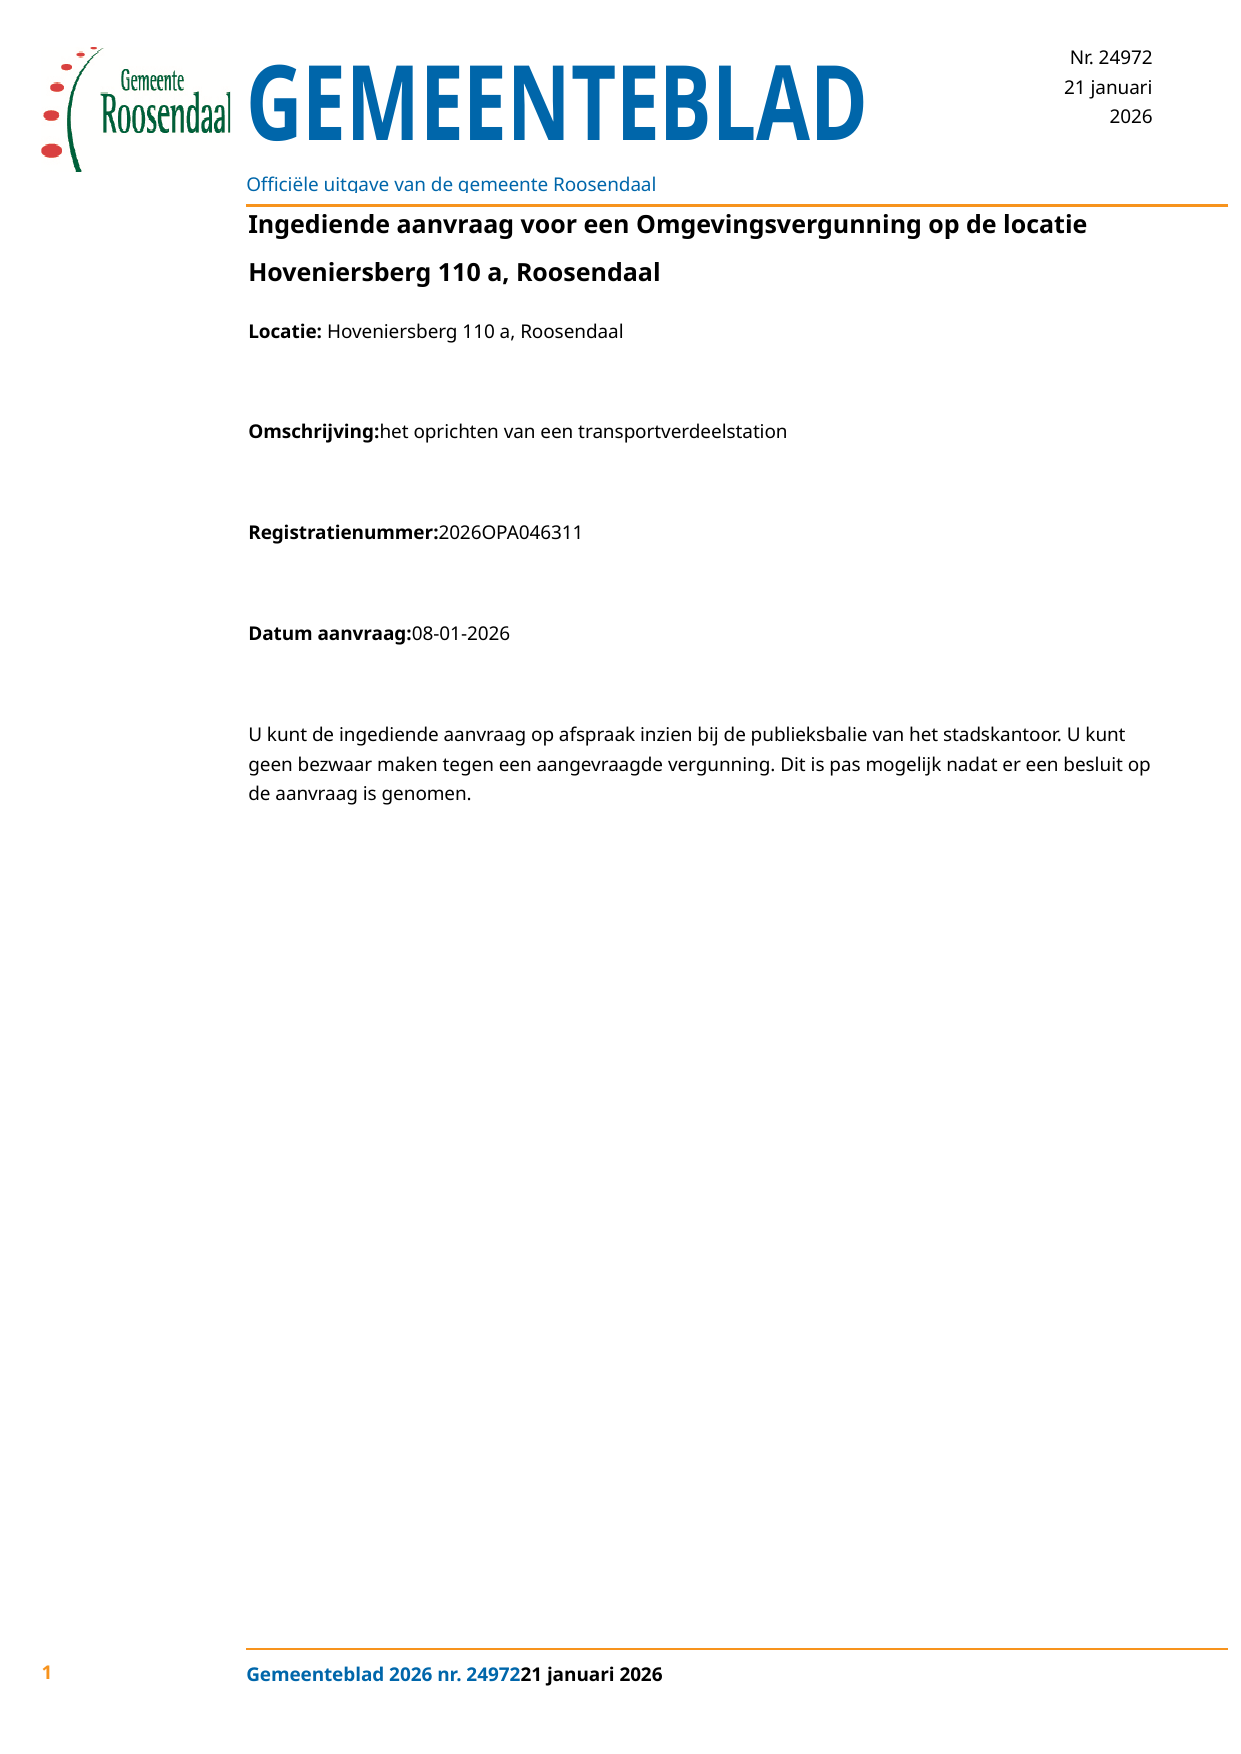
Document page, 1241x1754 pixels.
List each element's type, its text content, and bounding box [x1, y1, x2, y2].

text U kunt de ingediende aanvraag op afspraak inzien bij de publieksbalie van het stadskantoor. U kunt geen bezwaar maken tegen een aangevraagde vergunning. Dit is pas mogelijk nadat er een besluit op de aanvraag is genomen. [248, 721, 1152, 806]
text Datum aanvraag:08-01-2026 [248, 620, 1152, 646]
text Registratienummer:2026OPA046311 [248, 519, 1152, 545]
picture [41, 47, 231, 172]
text Ingediende aanvraag voor een Omgevingsvergunning op de locatie Hoveniersberg 110 a, Roosendaal [248, 207, 1152, 288]
text Locatie: Hoveniersberg 110 a, Roosendaal [248, 318, 1152, 344]
text Omschrijving:het oprichten van een transportverdeelstation [248, 419, 1152, 444]
